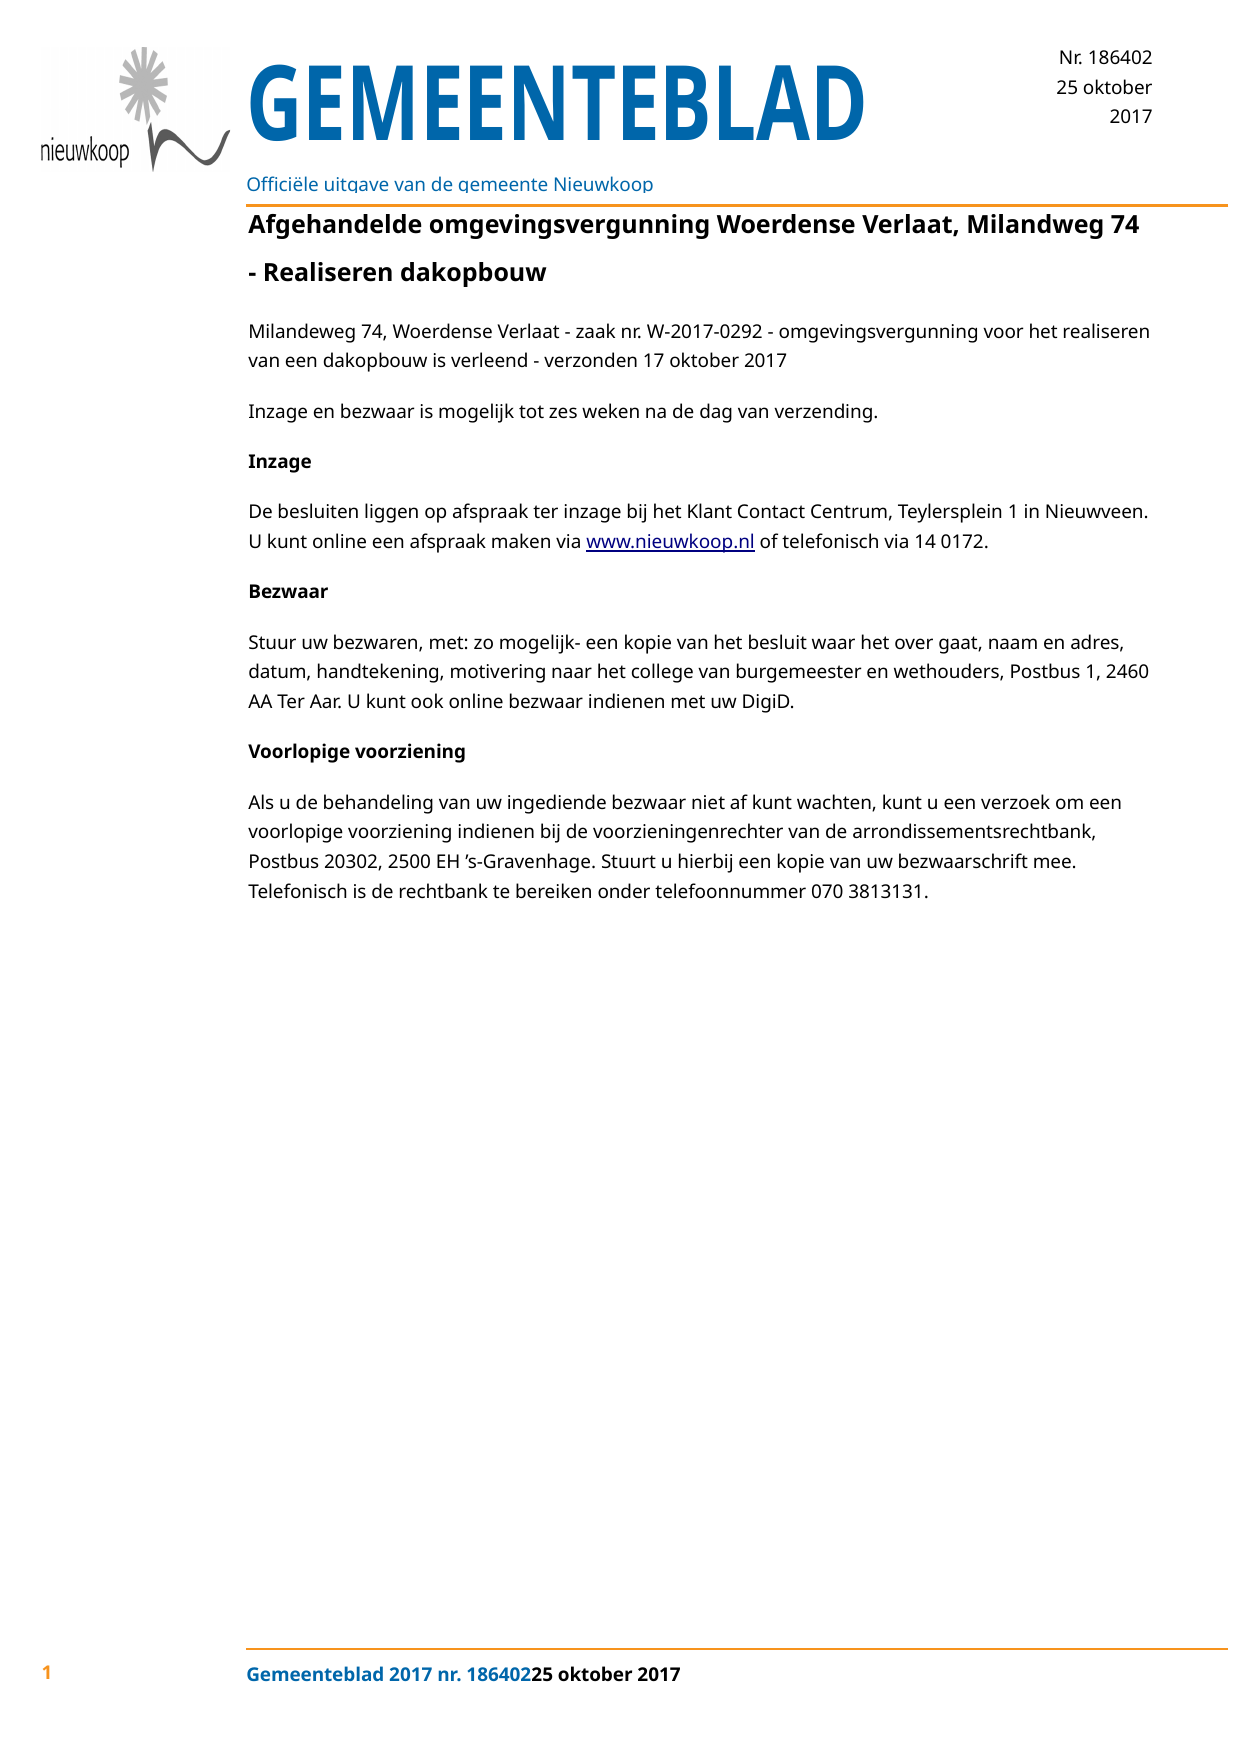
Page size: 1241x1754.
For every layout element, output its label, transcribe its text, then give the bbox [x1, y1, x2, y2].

text Stuur uw bezwaren, met: zo mogelijk- een kopie van het besluit waar het over gaat, naam en adres, datum, handtekening, motivering naar het college van burgemeester en wethouders, Postbus 1, 2460 AA Ter Aar. U kunt ook online bezwaar indienen met uw DigiD. [248, 629, 1152, 714]
text Milandeweg 74, Woerdense Verlaat - zaak nr. W-2017-0292 - omgevingsvergunning voor het realiseren van een dakopbouw is verleend - verzonden 17 oktober 2017 [248, 318, 1152, 373]
text Als u de behandeling van uw ingediende bezwaar niet af kunt wachten, kunt u een verzoek om een voorlopige voorziening indienen bij de voorzieningenrechter van de arrondissementsrechtbank, Postbus 20302, 2500 EH ’s-Gravenhage. Stuurt u hierbij een kopie van uw bezwaarschrift mee. Telefonisch is de rechtbank te bereiken onder telefoonnummer 070 3813131. [248, 789, 1152, 904]
text Afgehandelde omgevingsvergunning Woerdense Verlaat, Milandweg 74 - Realiseren dakopbouw [248, 207, 1152, 288]
text De besluiten liggen op afspraak ter inzage bij het Klant Contact Centrum, Teylersplein 1 in Nieuwveen. U kunt online een afspraak maken via www.nieuwkoop.nl of telefonisch via 14 0172. [248, 499, 1152, 554]
text Bezwaar [248, 579, 1152, 604]
picture [41, 47, 231, 172]
text Voorlopige voorziening [248, 739, 1152, 764]
text Inzage [248, 448, 1152, 474]
text Inzage en bezwaar is mogelijk tot zes weken na de dag van verzending. [248, 398, 1152, 424]
